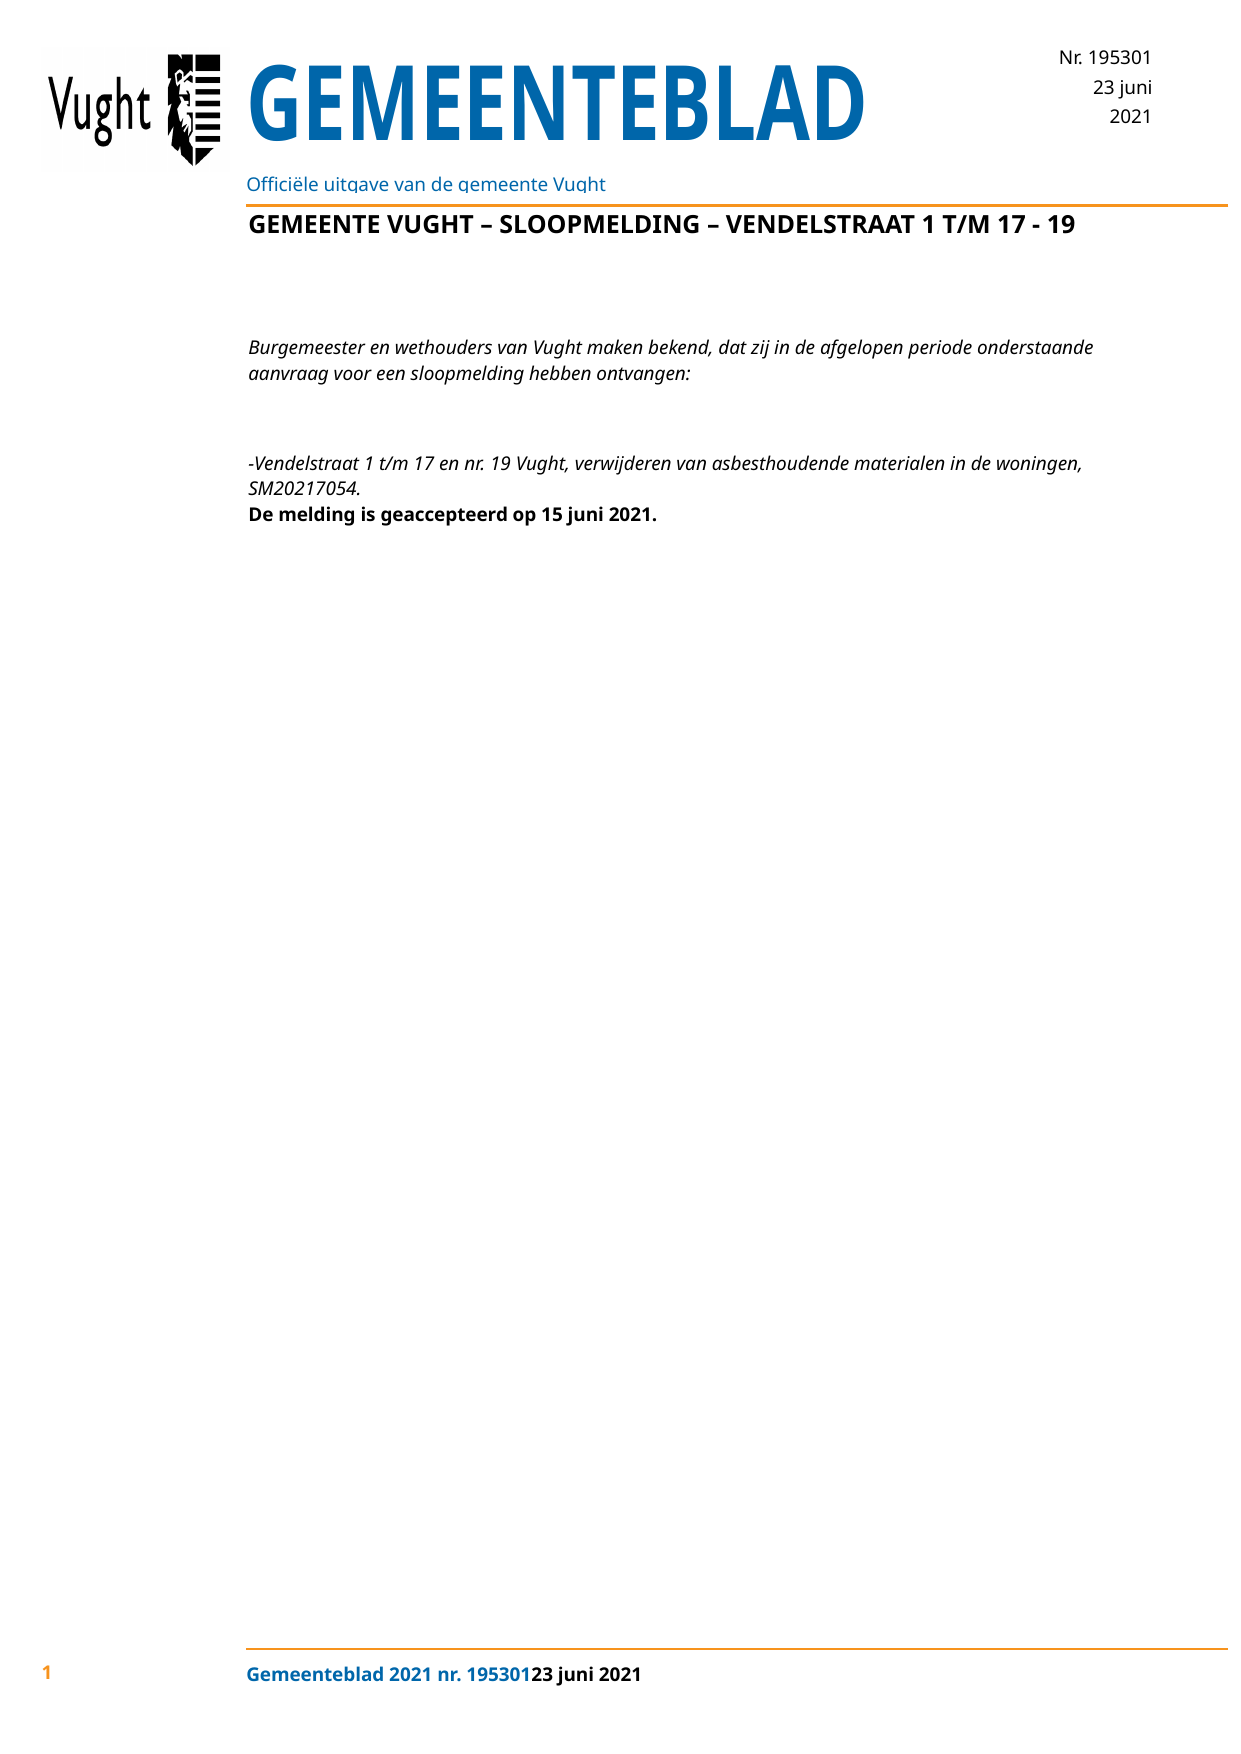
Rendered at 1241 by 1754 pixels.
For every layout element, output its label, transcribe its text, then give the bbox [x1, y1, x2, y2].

picture [41, 47, 231, 172]
text -Vendelstraat 1 t/m 17 en nr. 19 Vught, verwijderen van asbesthoudende materialen in de woningen, SM20217054. [248, 450, 1152, 501]
text De melding is geaccepteerd op 15 juni 2021. [248, 501, 1152, 527]
text GEMEENTE VUGHT – SLOOPMELDING – VENDELSTRAAT 1 T/M 17 - 19 [248, 207, 1152, 241]
text Burgemeester en wethouders van Vught maken bekend, dat zij in de afgelopen periode onderstaande aanvraag voor een sloopmelding hebben ontvangen: [248, 334, 1152, 386]
